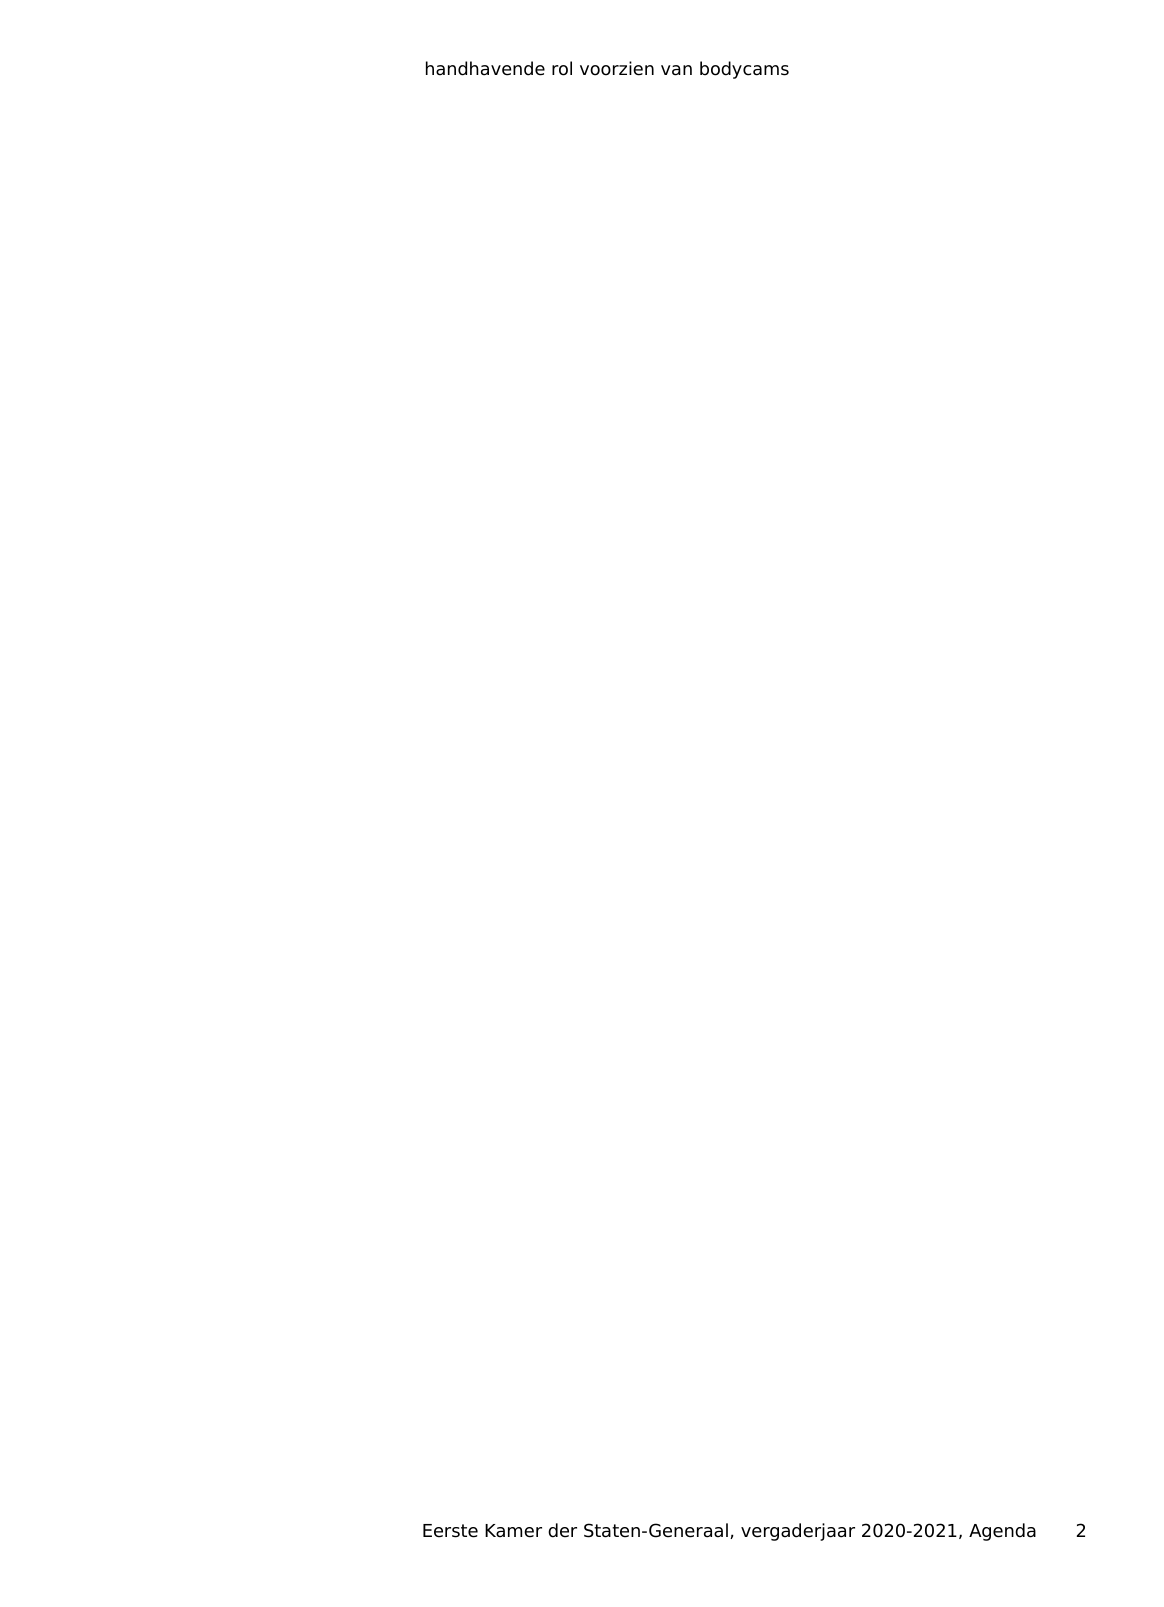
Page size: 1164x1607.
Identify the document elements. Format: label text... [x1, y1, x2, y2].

table_cell handhavende rol voorzien van bodycams [418, 59, 1087, 80]
table_cell [401, 59, 418, 80]
table_cell [77, 59, 401, 80]
